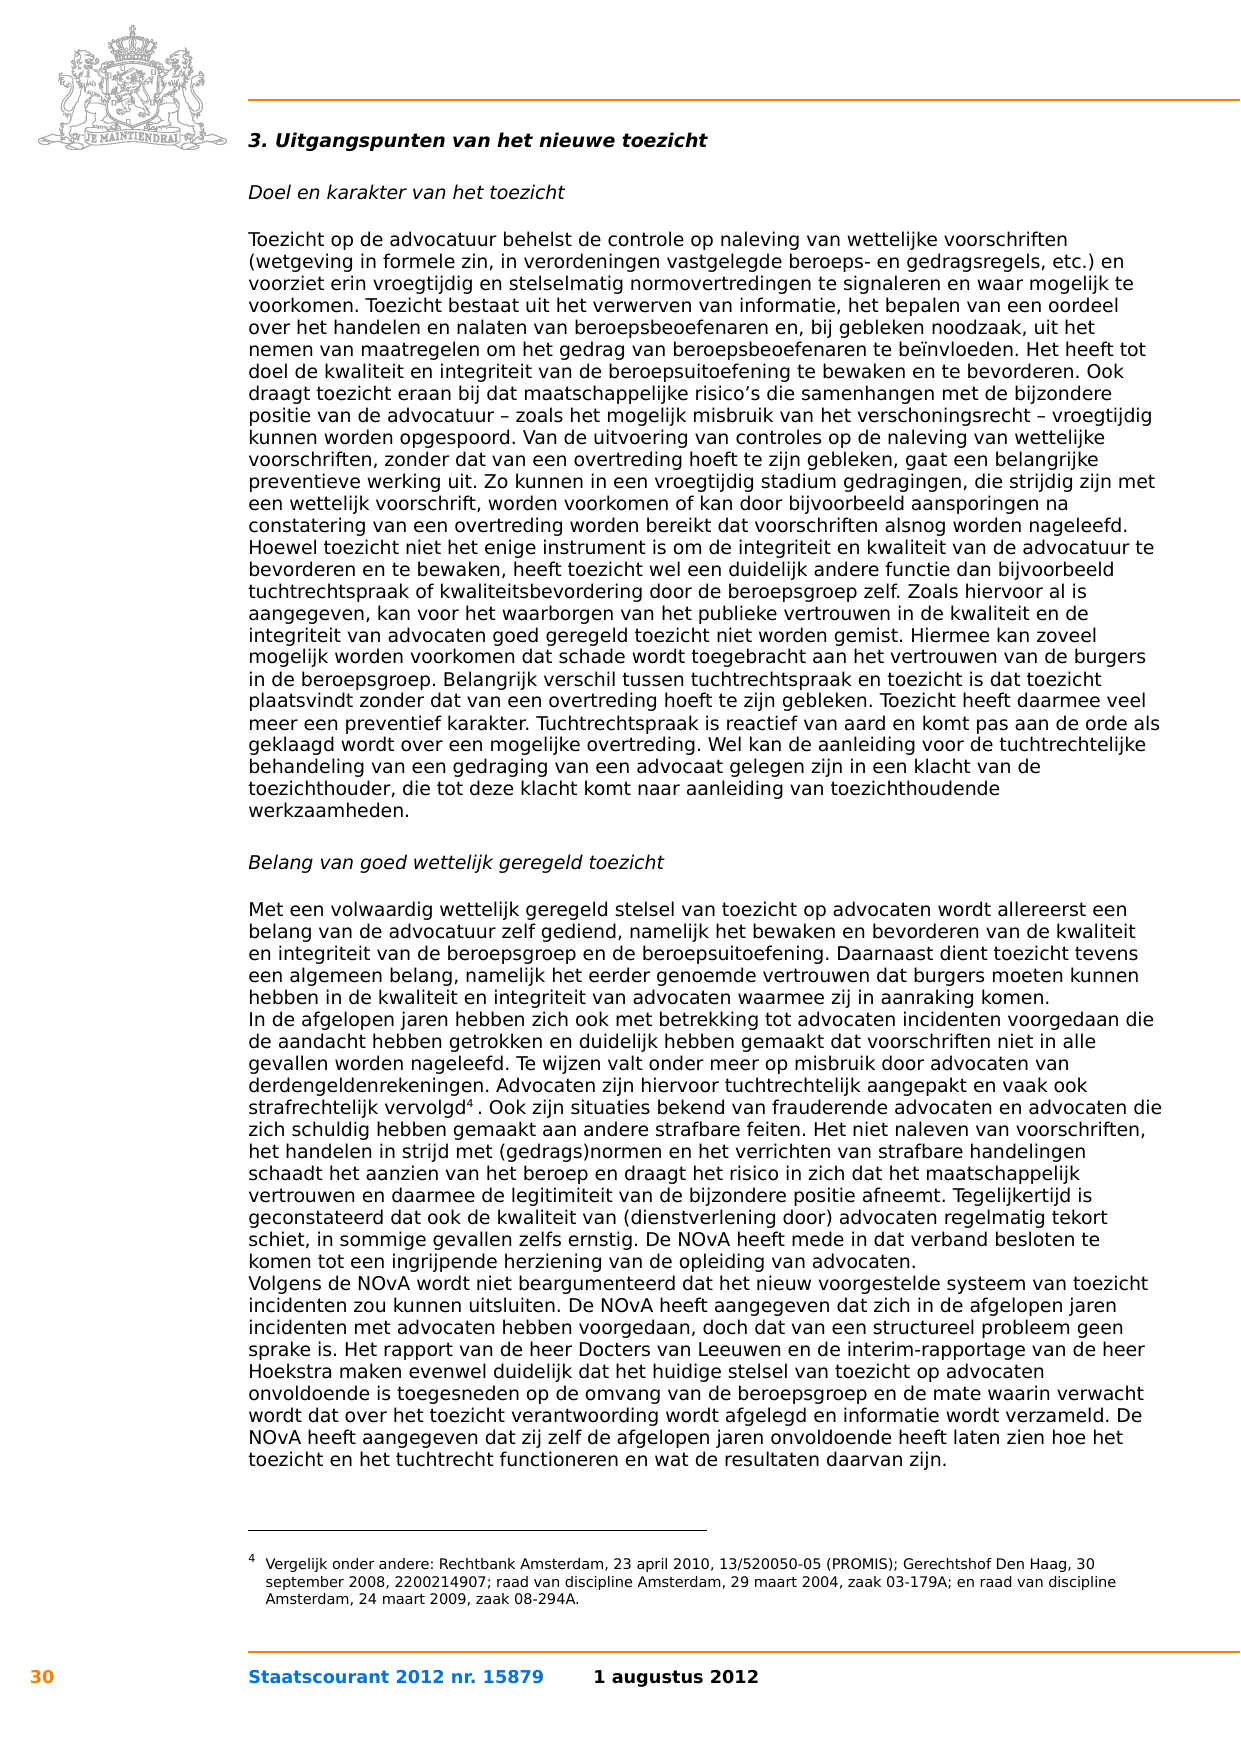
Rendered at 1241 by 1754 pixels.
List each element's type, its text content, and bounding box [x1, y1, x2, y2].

text In de afgelopen jaren hebben zich ook met betrekking tot advocaten incidenten voorgedaan die de aandacht hebben getrokken en duidelijk hebben gemaakt dat voorschriften niet in alle gevallen worden nageleefd. Te wijzen valt onder meer op misbruik door advocaten van derdengeldenrekeningen. Advocaten zijn hiervoor tuchtrechtelijk aangepakt en vaak ook strafrechtelijk vervolgd. Ook zijn situaties bekend van frauderende advocaten en advocaten die zich schuldig hebben gemaakt aan andere strafbare feiten. Het niet naleven van voorschriften, het handelen in strijd met (gedrags)normen en het verrichten van strafbare handelingen schaadt het aanzien van het beroep en draagt het risico in zich dat het maatschappelijk vertrouwen en daarmee de legitimiteit van de bijzondere positie afneemt. Tegelijkertijd is geconstateerd dat ook de kwaliteit van (dienstverlening door) advocaten regelmatig tekort schiet, in sommige gevallen zelfs ernstig. De NOvA heeft mede in dat verband besloten te komen tot een ingrijpende herziening van de opleiding van advocaten. [248, 1009, 1163, 1273]
text Hoewel toezicht niet het enige instrument is om de integriteit en kwaliteit van de advocatuur te bevorderen en te bewaken, heeft toezicht wel een duidelijk andere functie dan bijvoorbeeld tuchtrechtspraak of kwaliteitsbevordering door de beroepsgroep zelf. Zoals hiervoor al is aangegeven, kan voor het waarborgen van het publieke vertrouwen in de kwaliteit en de integriteit van advocaten goed geregeld toezicht niet worden gemist. Hiermee kan zoveel mogelijk worden voorkomen dat schade wordt toegebracht aan het vertrouwen van de burgers in de beroepsgroep. Belangrijk verschil tussen tuchtrechtspraak en toezicht is dat toezicht plaatsvindt zonder dat van een overtreding hoeft te zijn gebleken. Toezicht heeft daarmee veel meer een preventief karakter. Tuchtrechtspraak is reactief van aard en komt pas aan de orde als geklaagd wordt over een mogelijke overtreding. Wel kan de aanleiding voor de tuchtrechtelijke behandeling van een gedraging van een advocaat gelegen zijn in een klacht van de toezichthouder, die tot deze klacht komt naar aanleiding van toezichthoudende werkzaamheden. [248, 537, 1163, 822]
subtitle 3. Uitgangspunten van het nieuwe toezicht [248, 130, 1163, 152]
text Met een volwaardig wettelijk geregeld stelsel van toezicht op advocaten wordt allereerst een belang van de advocatuur zelf gediend, namelijk het bewaken en bevorderen van de kwaliteit en integriteit van de beroepsgroep en de beroepsuitoefening. Daarnaast dient toezicht tevens een algemeen belang, namelijk het eerder genoemde vertrouwen dat burgers moeten kunnen hebben in de kwaliteit en integriteit van advocaten waarmee zij in aanraking komen. [248, 899, 1163, 1009]
subtitle Doel en karakter van het toezicht [248, 182, 1163, 204]
text Volgens de NOvA wordt niet beargumenteerd dat het nieuw voorgestelde systeem van toezicht incidenten zou kunnen uitsluiten. De NOvA heeft aangegeven dat zich in de afgelopen jaren incidenten met advocaten hebben voorgedaan, doch dat van een structureel probleem geen sprake is. Het rapport van de heer Docters van Leeuwen en de interim-rapportage van de heer Hoekstra maken evenwel duidelijk dat het huidige stelsel van toezicht op advocaten onvoldoende is toegesneden op de omvang van de beroepsgroep en de mate waarin verwacht wordt dat over het toezicht verantwoording wordt afgelegd en informatie wordt verzameld. De NOvA heeft aangegeven dat zij zelf de afgelopen jaren onvoldoende heeft laten zien hoe het toezicht en het tuchtrecht functioneren en wat de resultaten daarvan zijn. [248, 1273, 1163, 1471]
picture [38, 25, 227, 150]
subtitle Belang van goed wettelijk geregeld toezicht [248, 852, 1163, 874]
text Toezicht op de advocatuur behelst de controle op naleving van wettelijke voorschriften (wetgeving in formele zin, in verordeningen vastgelegde beroeps- en gedragsregels, etc.) en voorziet erin vroegtijdig en stelselmatig normovertredingen te signaleren en waar mogelijk te voorkomen. Toezicht bestaat uit het verwerven van informatie, het bepalen van een oordeel over het handelen en nalaten van beroepsbeoefenaren en, bij gebleken noodzaak, uit het nemen van maatregelen om het gedrag van beroepsbeoefenaren te beïnvloeden. Het heeft tot doel de kwaliteit en integriteit van de beroepsuitoefening te bewaken en te bevorderen. Ook draagt toezicht eraan bij dat maatschappelijke risico’s die samenhangen met de bijzondere positie van de advocatuur – zoals het mogelijk misbruik van het verschoningsrecht – vroegtijdig kunnen worden opgespoord. Van de uitvoering van controles op de naleving van wettelijke voorschriften, zonder dat van een overtreding hoeft te zijn gebleken, gaat een belangrijke preventieve werking uit. Zo kunnen in een vroegtijdig stadium gedragingen, die strijdig zijn met een wettelijk voorschrift, worden voorkomen of kan door bijvoorbeeld aansporingen na constatering van een overtreding worden bereikt dat voorschriften alsnog worden nageleefd. [248, 229, 1163, 537]
text Vergelijk onder andere: Rechtbank Amsterdam, 23 april 2010, 13/520050-05 (PROMIS); Gerechtshof Den Haag, 30 september 2008, 2200214907; raad van discipline Amsterdam, 29 maart 2004, zaak 03-179A; en raad van discipline Amsterdam, 24 maart 2009, zaak 08-294A. [248, 1552, 1163, 1608]
